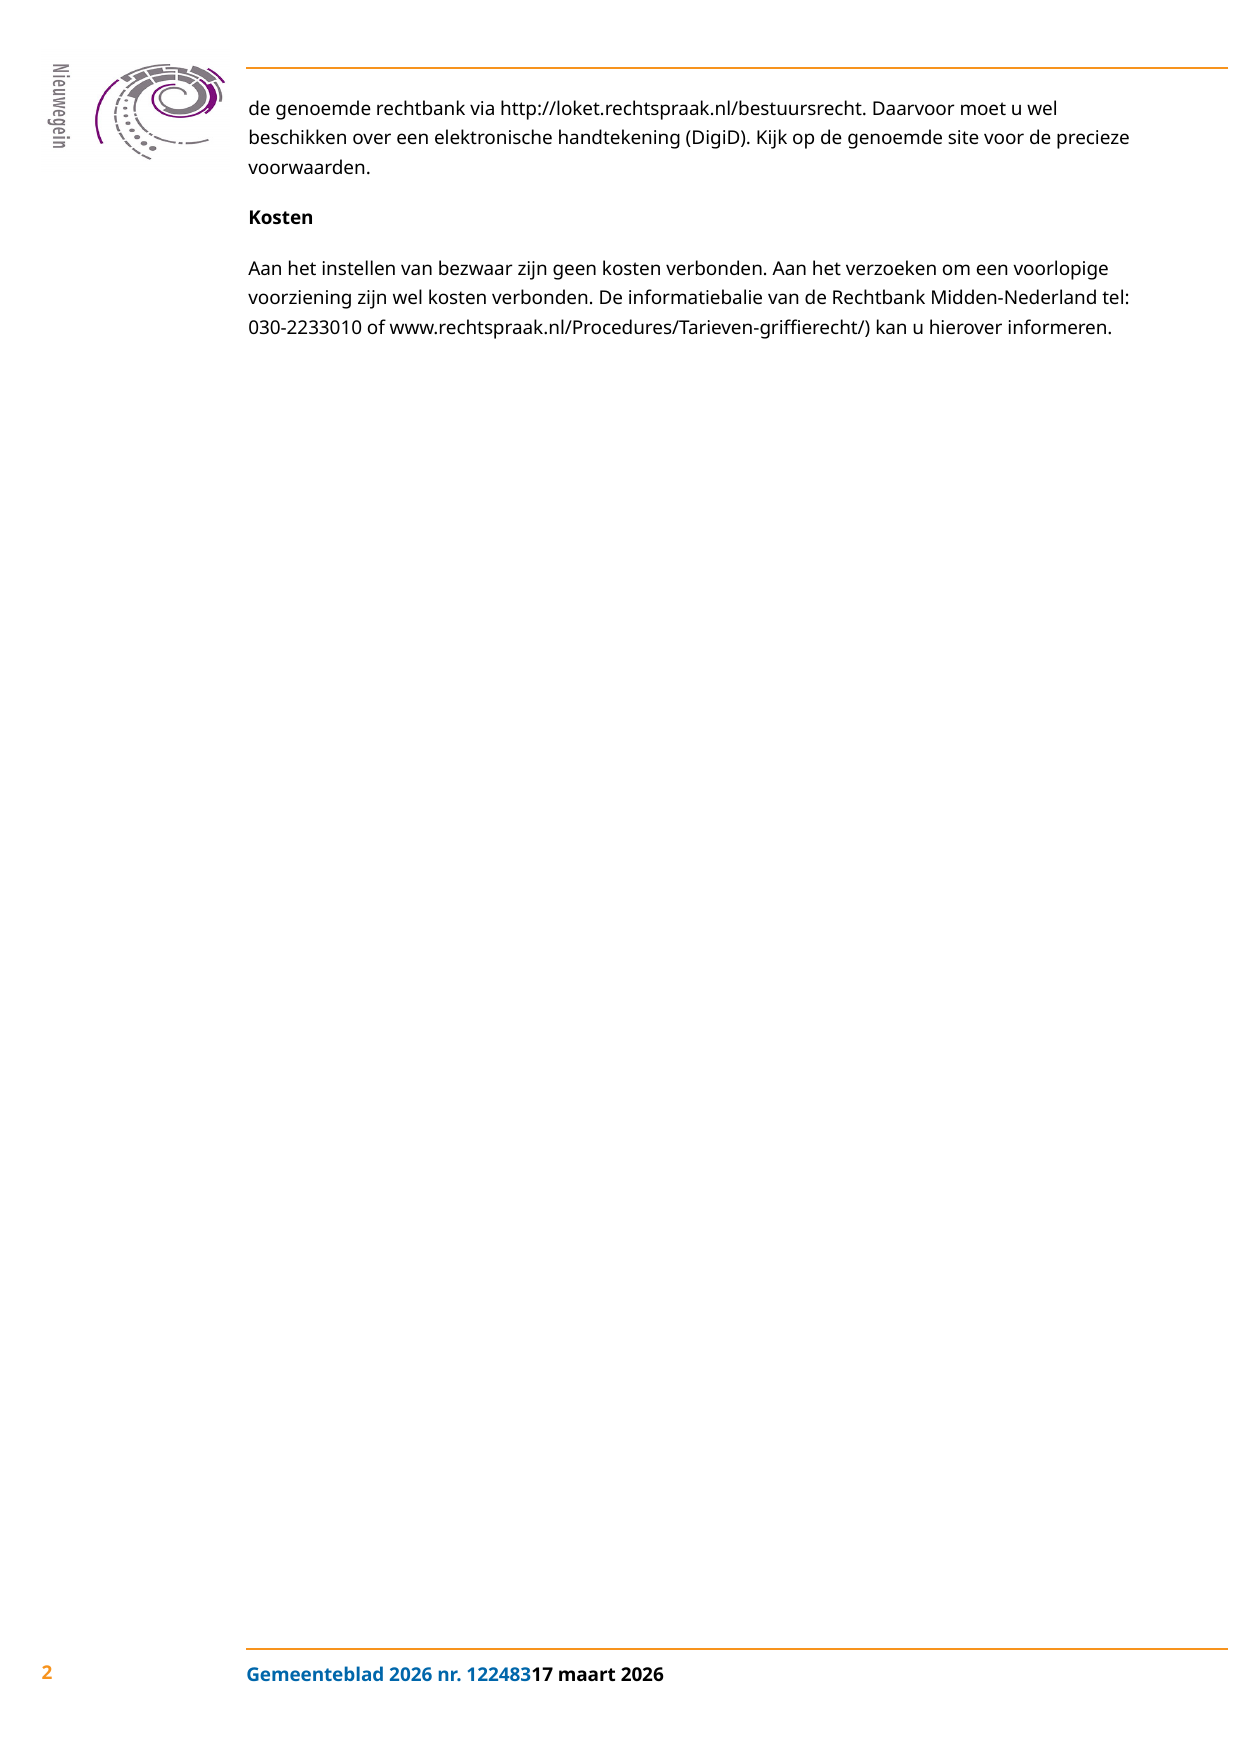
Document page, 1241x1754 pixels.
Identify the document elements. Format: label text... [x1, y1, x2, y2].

text de genoemde rechtbank via http://loket.rechtspraak.nl/bestuursrecht. Daarvoor moet u wel beschikken over een elektronische handtekening (DigiD). Kijk op de genoemde site voor de precieze voorwaarden. [248, 95, 1152, 180]
picture [41, 47, 231, 172]
text Kosten [248, 204, 1152, 230]
text Aan het instellen van bezwaar zijn geen kosten verbonden. Aan het verzoeken om een voorlopige voorziening zijn wel kosten verbonden. De informatiebalie van de Rechtbank Midden-Nederland tel: 030-2233010 of www.rechtspraak.nl/Procedures/Tarieven-griffierecht/) kan u hierover informeren. [248, 255, 1152, 340]
